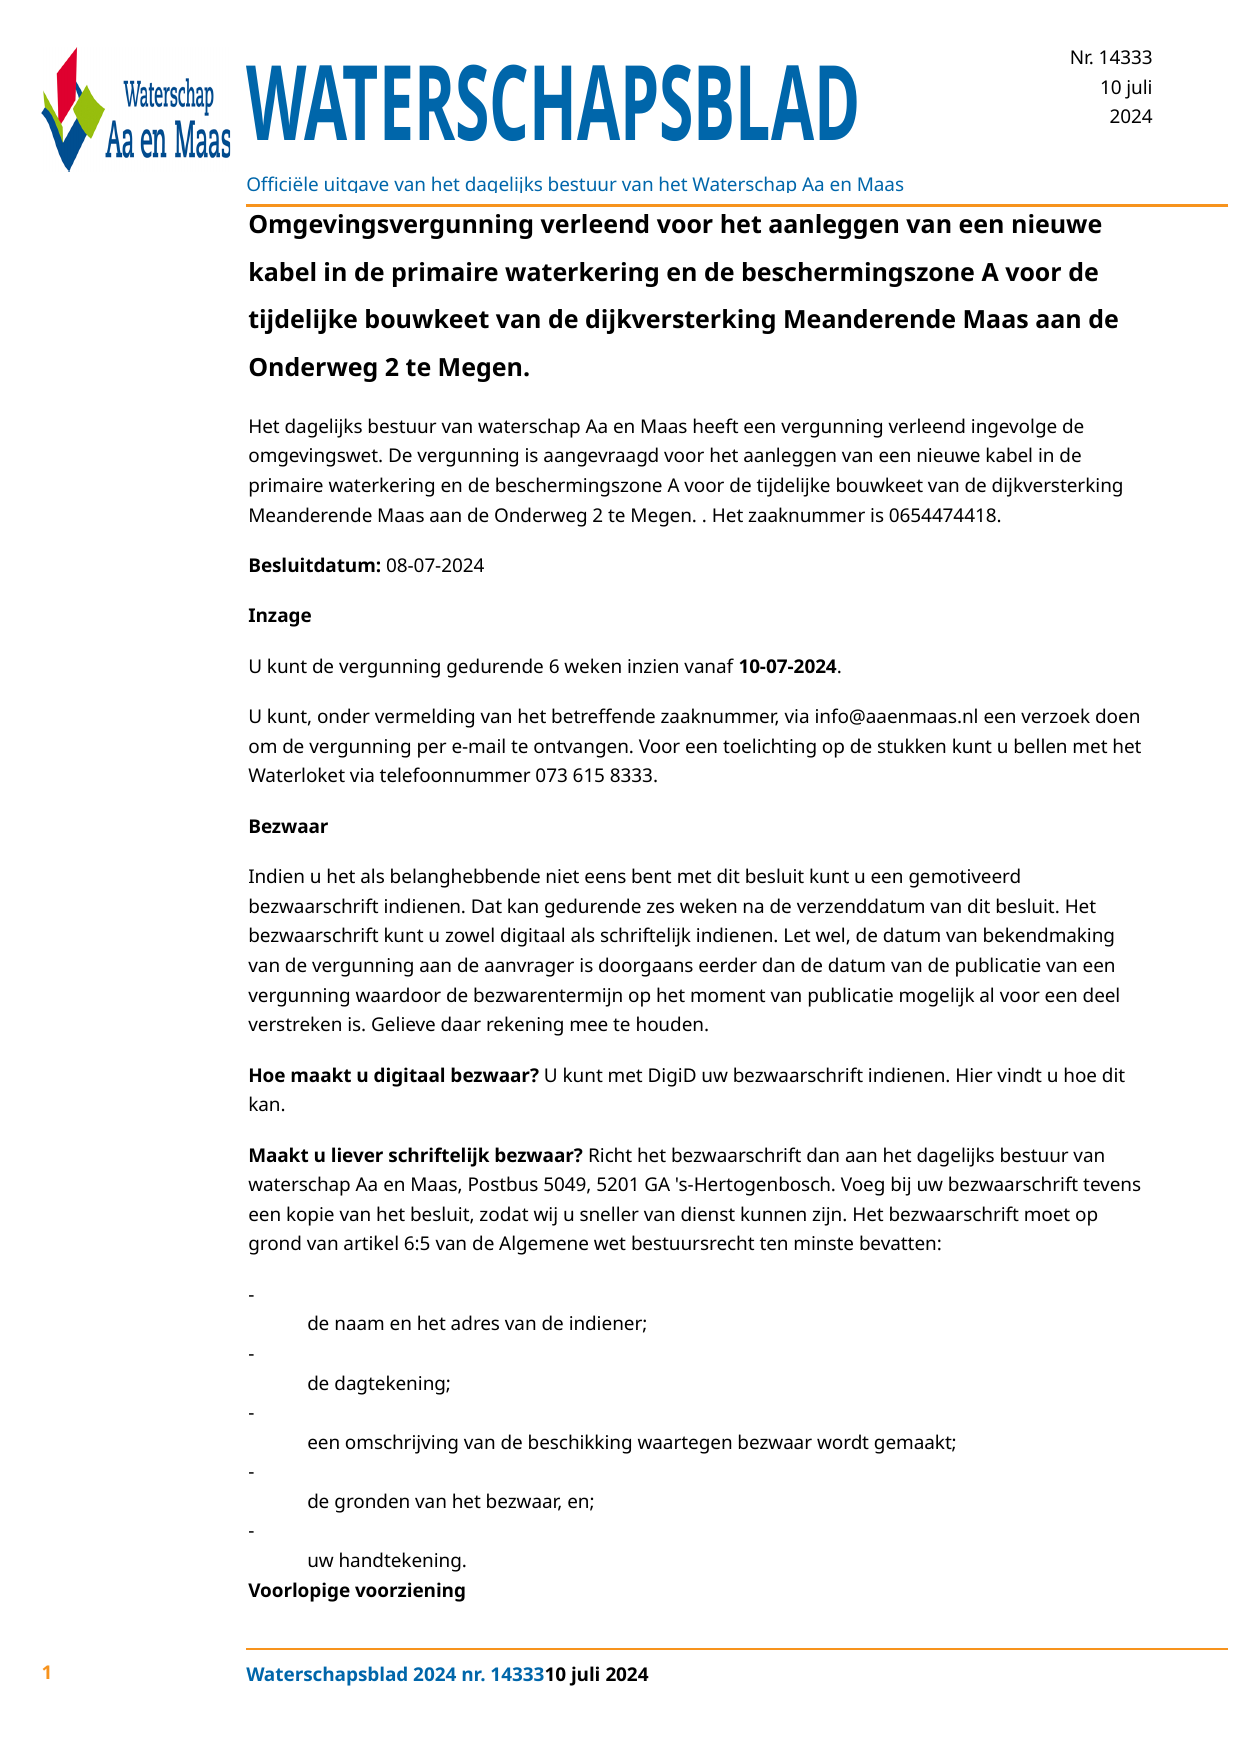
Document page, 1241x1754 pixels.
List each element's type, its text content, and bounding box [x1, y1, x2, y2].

text Indien u het als belanghebbende niet eens bent met dit besluit kunt u een gemotiveerd bezwaarschrift indienen. Dat kan gedurende zes weken na de verzenddatum van dit besluit. Het bezwaarschrift kunt u zowel digitaal als schriftelijk indienen. Let wel, de datum van bekendmaking van de vergunning aan de aanvrager is doorgaans eerder dan de datum van de publicatie van een vergunning waardoor de bezwarentermijn op het moment van publicatie mogelijk al voor een deel verstreken is. Gelieve daar rekening mee te houden. [248, 863, 1152, 1037]
text Voorlopige voorziening [248, 1577, 1152, 1603]
text Hoe maakt u digitaal bezwaar? U kunt met DigiD uw bezwaarschrift indienen. Hier vindt u hoe dit kan. [248, 1062, 1152, 1117]
text Inzage [248, 603, 1152, 628]
text U kunt de vergunning gedurende 6 weken inzien vanaf 10-07-2024. [248, 653, 1152, 679]
list een omschrijving van de beschikking waartegen bezwaar wordt gemaakt; [248, 1429, 1152, 1455]
list de naam en het adres van de indiener; [248, 1311, 1152, 1336]
list uw handtekening. [248, 1547, 1152, 1573]
text U kunt, onder vermelding van het betreffende zaaknummer, via info@aaenmaas.nl een verzoek doen om de vergunning per e-mail te ontvangen. Voor een toelichting op de stukken kunt u bellen met het Waterloket via telefoonnummer 073 615 8333. [248, 703, 1152, 788]
text Maakt u liever schriftelijk bezwaar? Richt het bezwaarschrift dan aan het dagelijks bestuur van waterschap Aa en Maas, Postbus 5049, 5201 GA 's-Hertogenbosch. Voeg bij uw bezwaarschrift tevens een kopie van het besluit, zodat wij u sneller van dienst kunnen zijn. Het bezwaarschrift moet op grond van artikel 6:5 van de Algemene wet bestuursrecht ten minste bevatten: [248, 1142, 1152, 1256]
list de dagtekening; [248, 1370, 1152, 1396]
text Omgevingsvergunning verleend voor het aanleggen van een nieuwe kabel in de primaire waterkering en de beschermingszone A voor de tijdelijke bouwkeet van de dijkversterking Meanderende Maas aan de Onderweg 2 te Megen. [248, 207, 1152, 384]
text Bezwaar [248, 813, 1152, 839]
picture [41, 47, 231, 172]
text Besluitdatum: 08-07-2024 [248, 552, 1152, 578]
text Het dagelijks bestuur van waterschap Aa en Maas heeft een vergunning verleend ingevolge de omgevingswet. De vergunning is aangevraagd voor het aanleggen van een nieuwe kabel in de primaire waterkering en de beschermingszone A voor de tijdelijke bouwkeet van de dijkversterking Meanderende Maas aan de Onderweg 2 te Megen. . Het zaaknummer is 0654474418. [248, 413, 1152, 528]
list de gronden van het bezwaar, en; [248, 1488, 1152, 1514]
